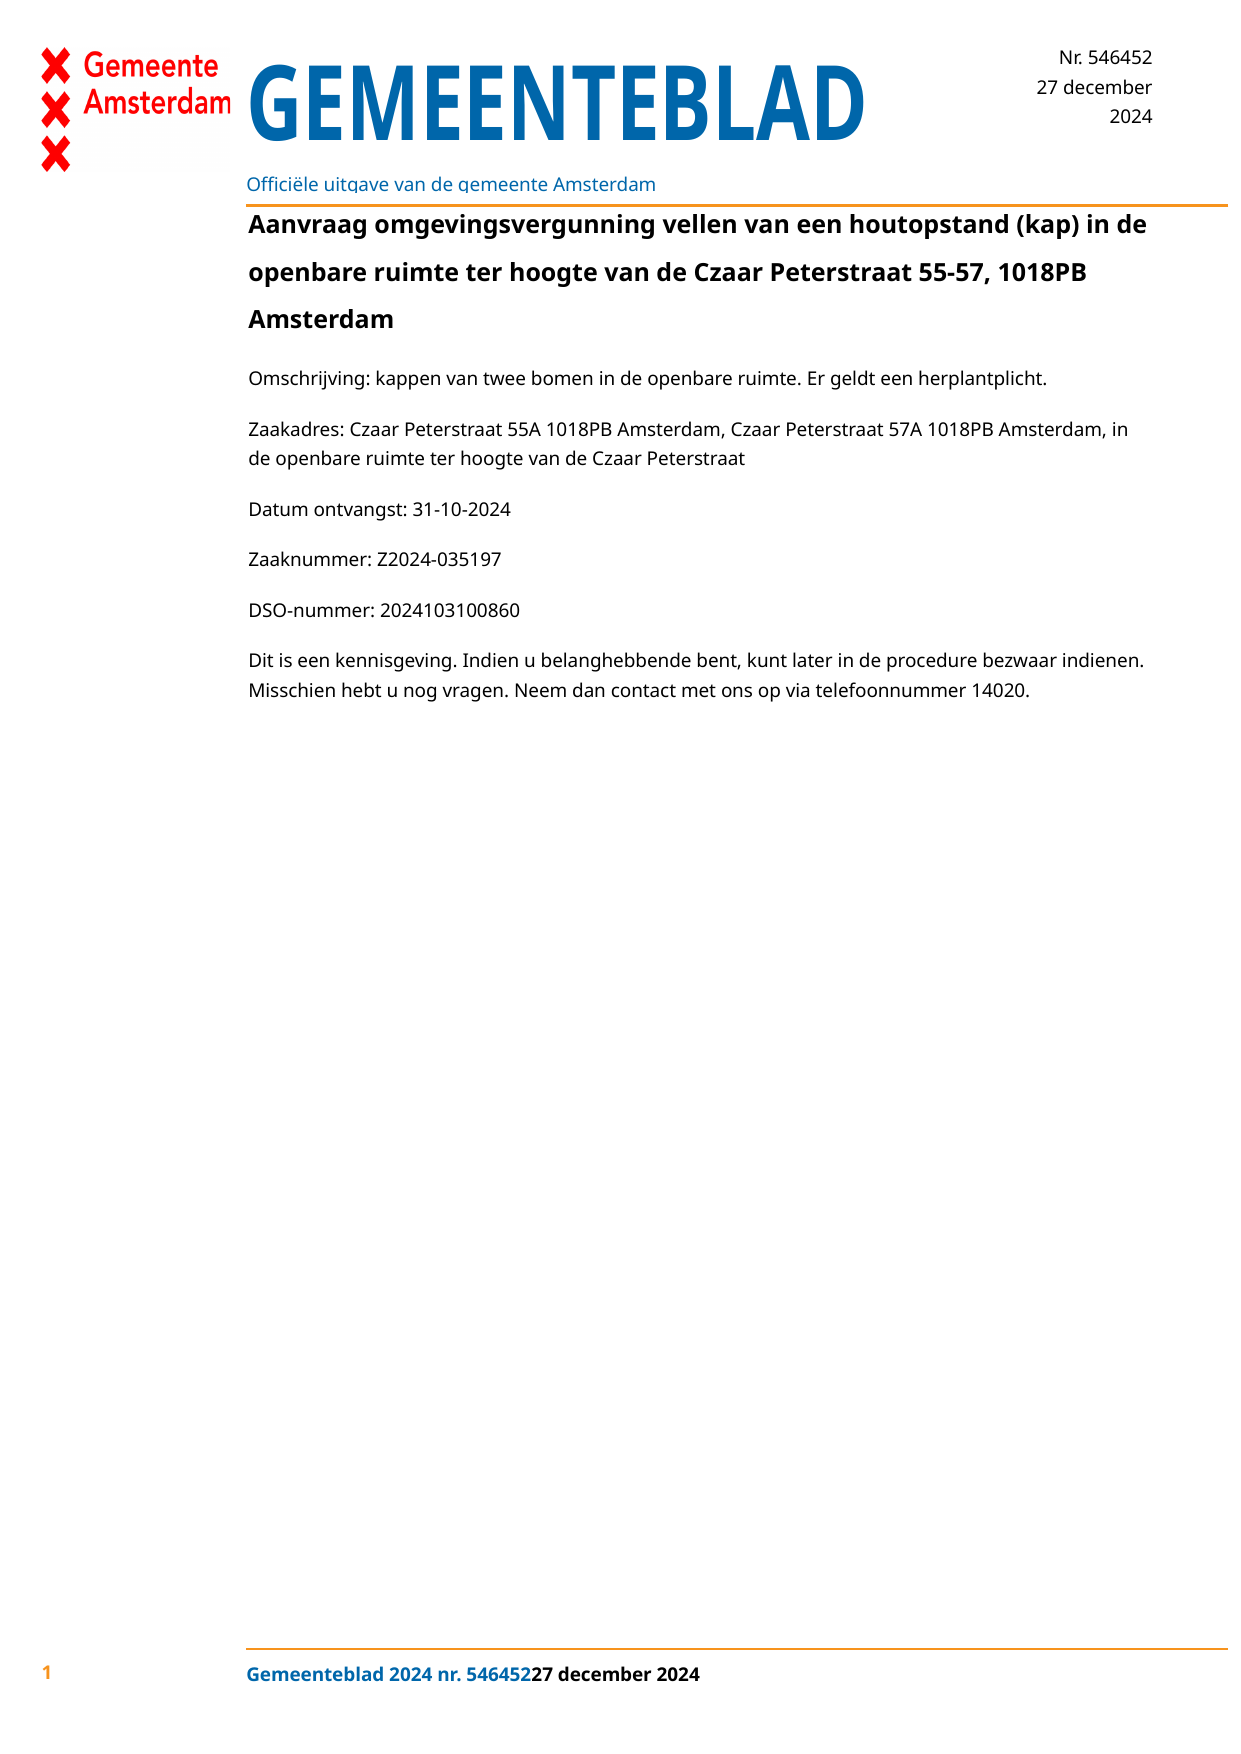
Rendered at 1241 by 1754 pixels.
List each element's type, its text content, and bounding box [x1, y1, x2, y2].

text Omschrijving: kappen van twee bomen in de openbare ruimte. Er geldt een herplantplicht. [248, 366, 1152, 391]
picture [41, 47, 231, 172]
text Datum ontvangst: 31-10-2024 [248, 496, 1152, 522]
text Zaaknummer: Z2024-035197 [248, 546, 1152, 572]
text Aanvraag omgevingsvergunning vellen van een houtopstand (kap) in de openbare ruimte ter hoogte van de Czaar Peterstraat 55-57, 1018PB Amsterdam [248, 207, 1152, 336]
text DSO-nummer: 2024103100860 [248, 597, 1152, 622]
text Zaakadres: Czaar Peterstraat 55A 1018PB Amsterdam, Czaar Peterstraat 57A 1018PB Amsterdam, in de openbare ruimte ter hoogte van de Czaar Peterstraat [248, 416, 1152, 471]
text Dit is een kennisgeving. Indien u belanghebbende bent, kunt later in de procedure bezwaar indienen. Misschien hebt u nog vragen. Neem dan contact met ons op via telefoonnummer 14020. [248, 647, 1152, 702]
